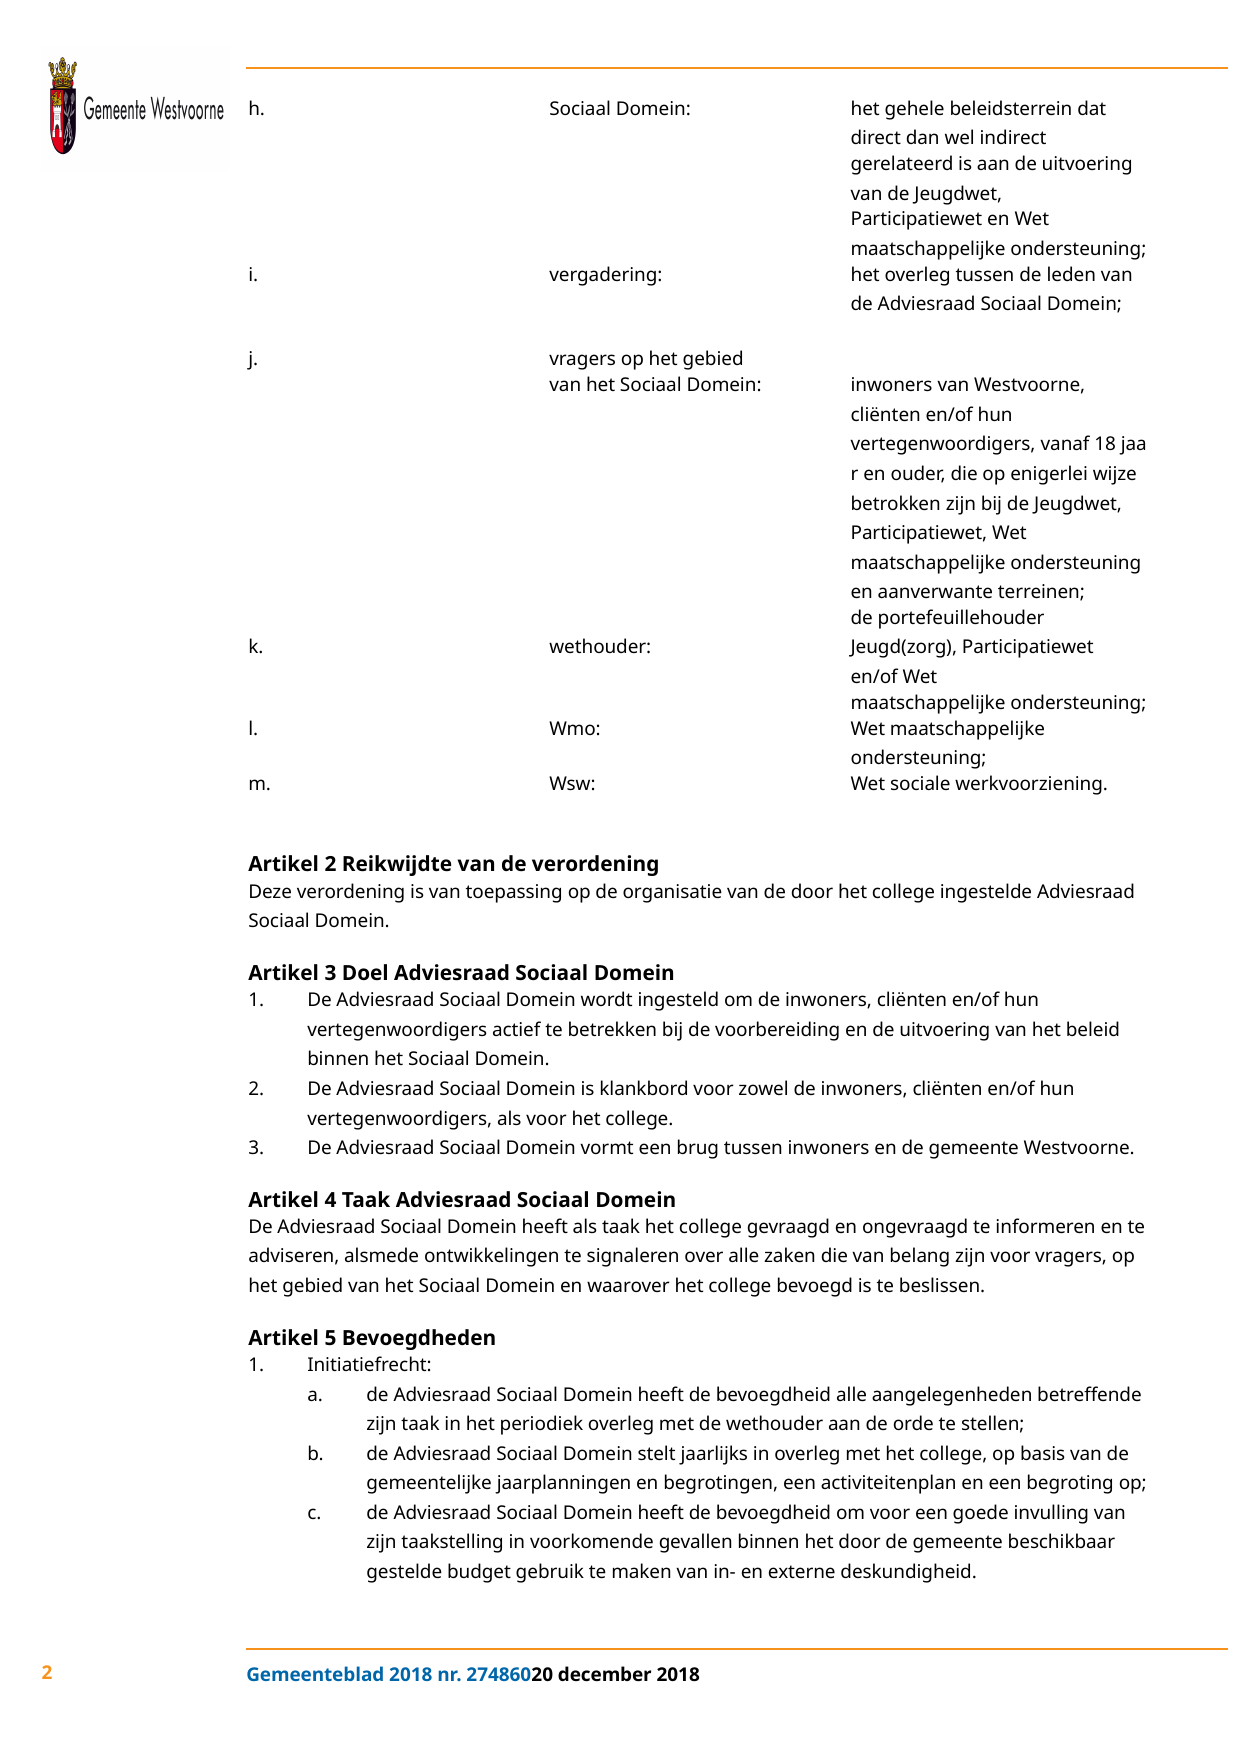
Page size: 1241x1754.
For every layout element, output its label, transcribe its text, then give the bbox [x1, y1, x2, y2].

text De Adviesraad Sociaal Domein heeft als taak het college gevraagd en ongevraagd te informeren en te adviseren, alsmede ontwikkelingen te signaleren over alle zaken die van belang zijn voor vragers, op het gebied van het Sociaal Domein en waarover het college bevoegd is te beslissen. [248, 1213, 1152, 1298]
table_cell [248, 205, 549, 261]
table_cell [549, 689, 850, 715]
table_cell Sociaal Domein: [549, 95, 850, 150]
table_cell [549, 205, 850, 261]
table_cell inwoners van Westvoorne, cliënten en/of hun vertegenwoordigers, vanaf 18 jaar en ouder, die op enigerlei wijze betrokken zijn bij de Jeugdwet, Participatiewet, Wet maatschappelijke ondersteuning en aanverwante terreinen; [850, 371, 1152, 604]
text Artikel 2 Reikwijdte van de verordening [248, 849, 1152, 878]
table_cell m. [248, 770, 549, 796]
list De Adviesraad Sociaal Domein vormt een brug tussen inwoners en de gemeente Westvoorne. [248, 1134, 1152, 1160]
table_cell [850, 316, 1152, 371]
table_cell Wet sociale werkvoorziening. [850, 770, 1152, 796]
text Artikel 3 Doel Adviesraad Sociaal Domein [248, 958, 1152, 986]
table_cell van het Sociaal Domein: [549, 371, 850, 604]
list De Adviesraad Sociaal Domein wordt ingesteld om de inwoners, cliënten en/of hun vertegenwoordigers actief te betrekken bij de voorbereiding en de uitvoering van het beleid binnen het Sociaal Domein. [248, 986, 1152, 1071]
table_cell Wmo: [549, 715, 850, 770]
table_cell l. [248, 715, 549, 770]
list Initiatiefrecht: [248, 1351, 1152, 1377]
table_cell Wsw: [549, 770, 850, 796]
picture [41, 47, 231, 172]
table_cell gerelateerd is aan de uitvoering van de Jeugdwet, [850, 150, 1152, 205]
text Deze verordening is van toepassing op de organisatie van de door het college ingestelde Adviesraad Sociaal Domein. [248, 878, 1152, 933]
text Artikel 5 Bevoegdheden [248, 1323, 1152, 1351]
table_cell j. [248, 316, 549, 371]
table_cell vragers op het gebied [549, 316, 850, 371]
table_cell h. [248, 95, 549, 150]
table_cell het overleg tussen de leden van de Adviesraad Sociaal Domein; [850, 261, 1152, 316]
table_cell het gehele beleidsterrein dat direct dan wel indirect [850, 95, 1152, 150]
table_cell [549, 150, 850, 205]
table_cell maatschappelijke ondersteuning; [850, 689, 1152, 715]
table_cell de portefeuillehouder Jeugd(zorg), Participatiewet en/of Wet [850, 604, 1152, 689]
list De Adviesraad Sociaal Domein is klankbord voor zowel de inwoners, cliënten en/of hun vertegenwoordigers, als voor het college. [248, 1075, 1152, 1130]
table_cell [248, 150, 549, 205]
table_cell wethouder: [549, 604, 850, 689]
list de Adviesraad Sociaal Domein heeft de bevoegdheid om voor een goede invulling van zijn taakstelling in voorkomende gevallen binnen het door de gemeente beschikbaar gestelde budget gebruik te maken van in- en externe deskundigheid. [307, 1499, 1152, 1584]
table_cell Participatiewet en Wet maatschappelijke ondersteuning; [850, 205, 1152, 261]
table_cell vergadering: [549, 261, 850, 316]
table_cell [248, 689, 549, 715]
table_cell i. [248, 261, 549, 316]
table_cell [248, 371, 549, 604]
table_cell Wet maatschappelijke ondersteuning; [850, 715, 1152, 770]
text Artikel 4 Taak Adviesraad Sociaal Domein [248, 1185, 1152, 1213]
table_cell k. [248, 604, 549, 689]
list de Adviesraad Sociaal Domein stelt jaarlijks in overleg met het college, op basis van de gemeentelijke jaarplanningen en begrotingen, een activiteitenplan en een begroting op; [307, 1440, 1152, 1495]
list de Adviesraad Sociaal Domein heeft de bevoegdheid alle aangelegenheden betreffende zijn taak in het periodiek overleg met de wethouder aan de orde te stellen; [307, 1381, 1152, 1436]
